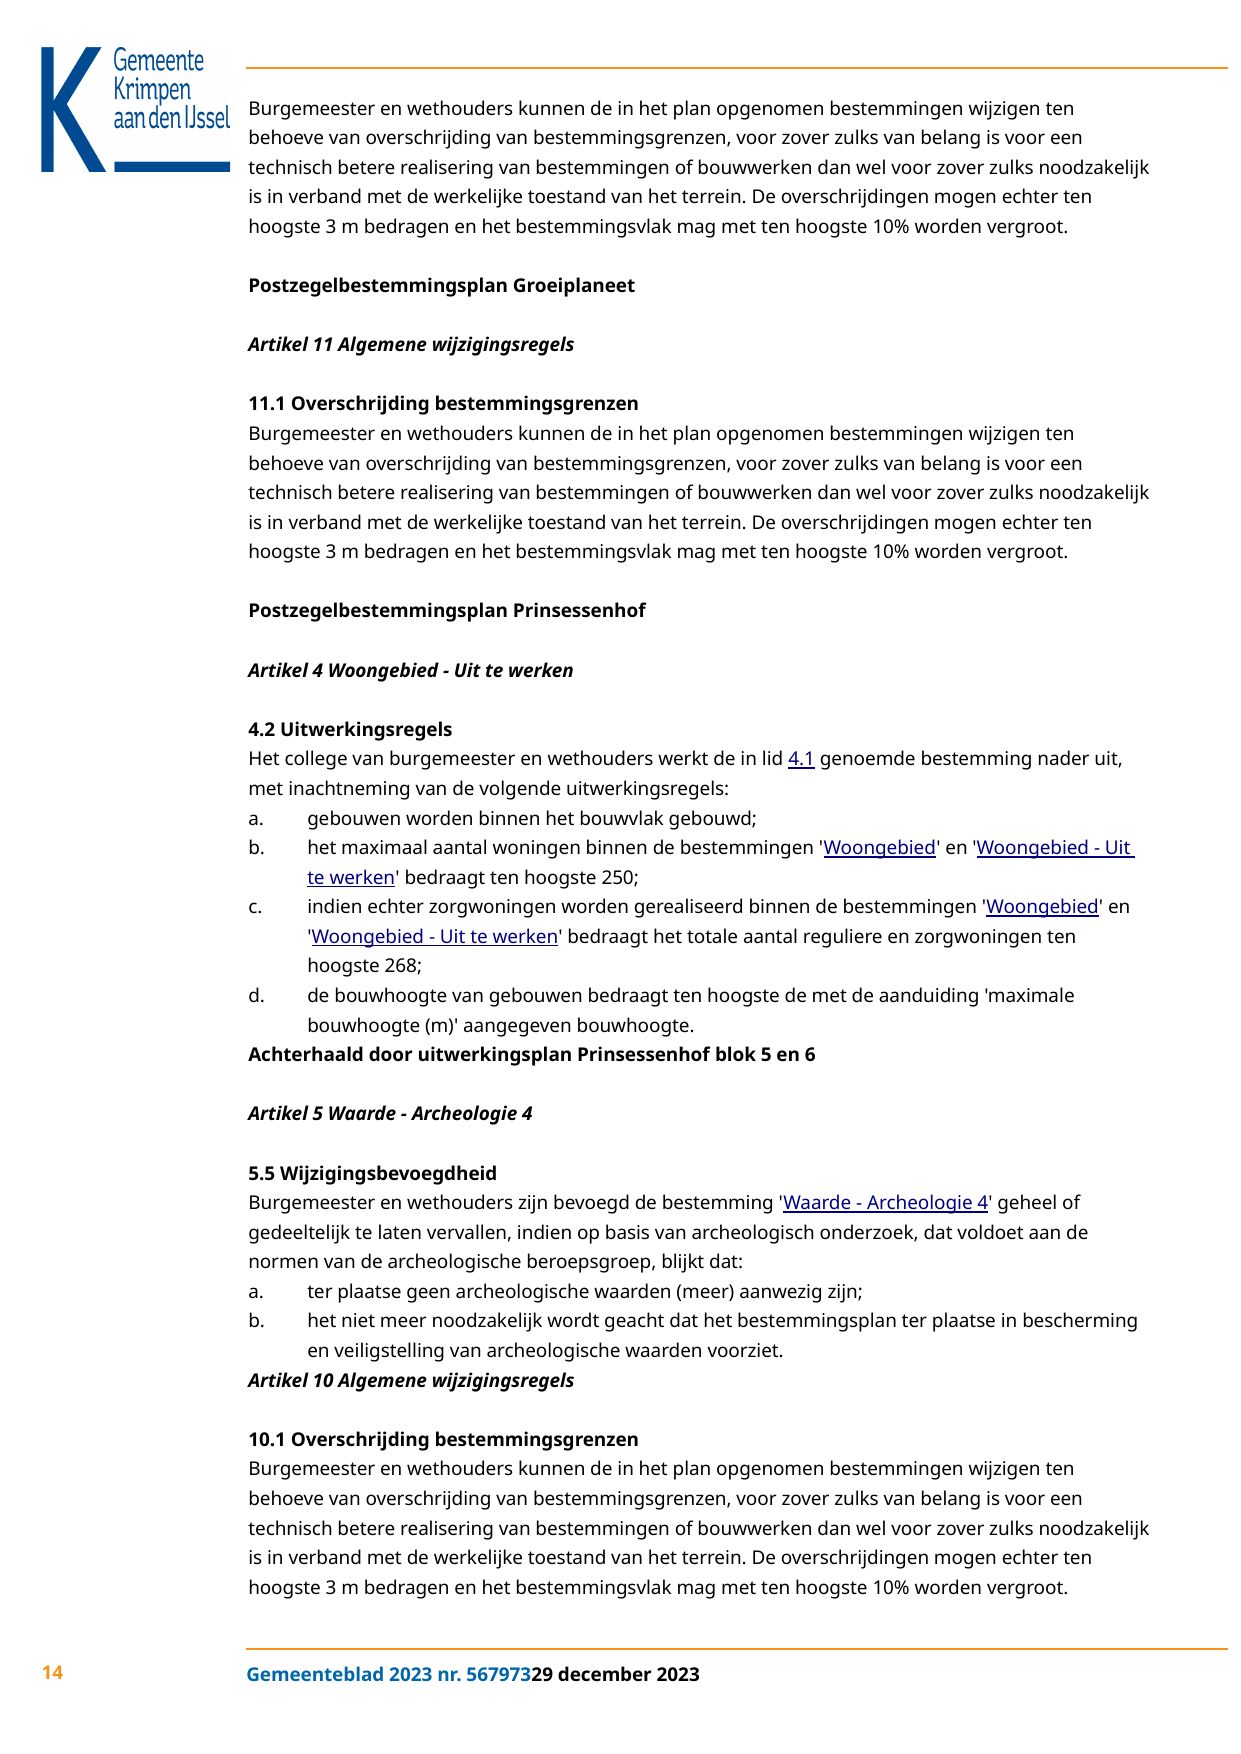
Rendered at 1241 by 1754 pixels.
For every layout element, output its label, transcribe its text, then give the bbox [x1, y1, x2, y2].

list de bouwhoogte van gebouwen bedraagt ten hoogste de met de aanduiding 'maximale bouwhoogte (m)' aangegeven bouwhoogte. [248, 982, 1152, 1038]
text 11.1 Overschrijding bestemmingsgrenzen [248, 391, 1152, 416]
list ter plaatse geen archeologische waarden (meer) aanwezig zijn; [248, 1278, 1152, 1304]
list het niet meer noodzakelijk wordt geacht dat het bestemmingsplan ter plaatse in bescherming en veiligstelling van archeologische waarden voorziet. [248, 1308, 1152, 1363]
text Artikel 5 Waarde - Archeologie 4 [248, 1101, 1152, 1126]
text Artikel 10 Algemene wijzigingsregels [248, 1367, 1152, 1393]
text 5.5 Wijzigingsbevoegdheid [248, 1160, 1152, 1186]
text Burgemeester en wethouders kunnen de in het plan opgenomen bestemmingen wijzigen ten behoeve van overschrijding van bestemmingsgrenzen, voor zover zulks van belang is voor een technisch betere realisering van bestemmingen of bouwwerken dan wel voor zover zulks noodzakelijk is in verband met de werkelijke toestand van het terrein. De overschrijdingen mogen echter ten hoogste 3 m bedragen en het bestemmingsvlak mag met ten hoogste 10% worden vergroot. [248, 95, 1152, 239]
picture [41, 47, 231, 172]
text Postzegelbestemmingsplan Groeiplaneet [248, 272, 1152, 298]
list indien echter zorgwoningen worden gerealiseerd binnen de bestemmingen 'Woongebied' en 'Woongebied - Uit te werken' bedraagt het totale aantal reguliere en zorgwoningen ten hoogste 268; [248, 893, 1152, 978]
text 10.1 Overschrijding bestemmingsgrenzen [248, 1426, 1152, 1452]
text Artikel 11 Algemene wijzigingsregels [248, 331, 1152, 357]
text Het college van burgemeester en wethouders werkt de in lid 4.1 genoemde bestemming nader uit, met inachtneming van de volgende uitwerkingsregels: [248, 746, 1152, 801]
text Burgemeester en wethouders kunnen de in het plan opgenomen bestemmingen wijzigen ten behoeve van overschrijding van bestemmingsgrenzen, voor zover zulks van belang is voor een technisch betere realisering van bestemmingen of bouwwerken dan wel voor zover zulks noodzakelijk is in verband met de werkelijke toestand van het terrein. De overschrijdingen mogen echter ten hoogste 3 m bedragen en het bestemmingsvlak mag met ten hoogste 10% worden vergroot. [248, 1456, 1152, 1600]
text Burgemeester en wethouders zijn bevoegd de bestemming 'Waarde - Archeologie 4' geheel of gedeeltelijk te laten vervallen, indien op basis van archeologisch onderzoek, dat voldoet aan de normen van de archeologische beroepsgroep, blijkt dat: [248, 1189, 1152, 1274]
list het maximaal aantal woningen binnen de bestemmingen 'Woongebied' en 'Woongebied - Uit te werken' bedraagt ten hoogste 250; [248, 834, 1152, 890]
text Postzegelbestemmingsplan Prinsessenhof [248, 598, 1152, 623]
text Artikel 4 Woongebied - Uit te werken [248, 657, 1152, 683]
text Achterhaald door uitwerkingsplan Prinsessenhof blok 5 en 6 [248, 1041, 1152, 1067]
list gebouwen worden binnen het bouwvlak gebouwd; [248, 805, 1152, 831]
text Burgemeester en wethouders kunnen de in het plan opgenomen bestemmingen wijzigen ten behoeve van overschrijding van bestemmingsgrenzen, voor zover zulks van belang is voor een technisch betere realisering van bestemmingen of bouwwerken dan wel voor zover zulks noodzakelijk is in verband met de werkelijke toestand van het terrein. De overschrijdingen mogen echter ten hoogste 3 m bedragen en het bestemmingsvlak mag met ten hoogste 10% worden vergroot. [248, 420, 1152, 564]
text 4.2 Uitwerkingsregels [248, 716, 1152, 742]
